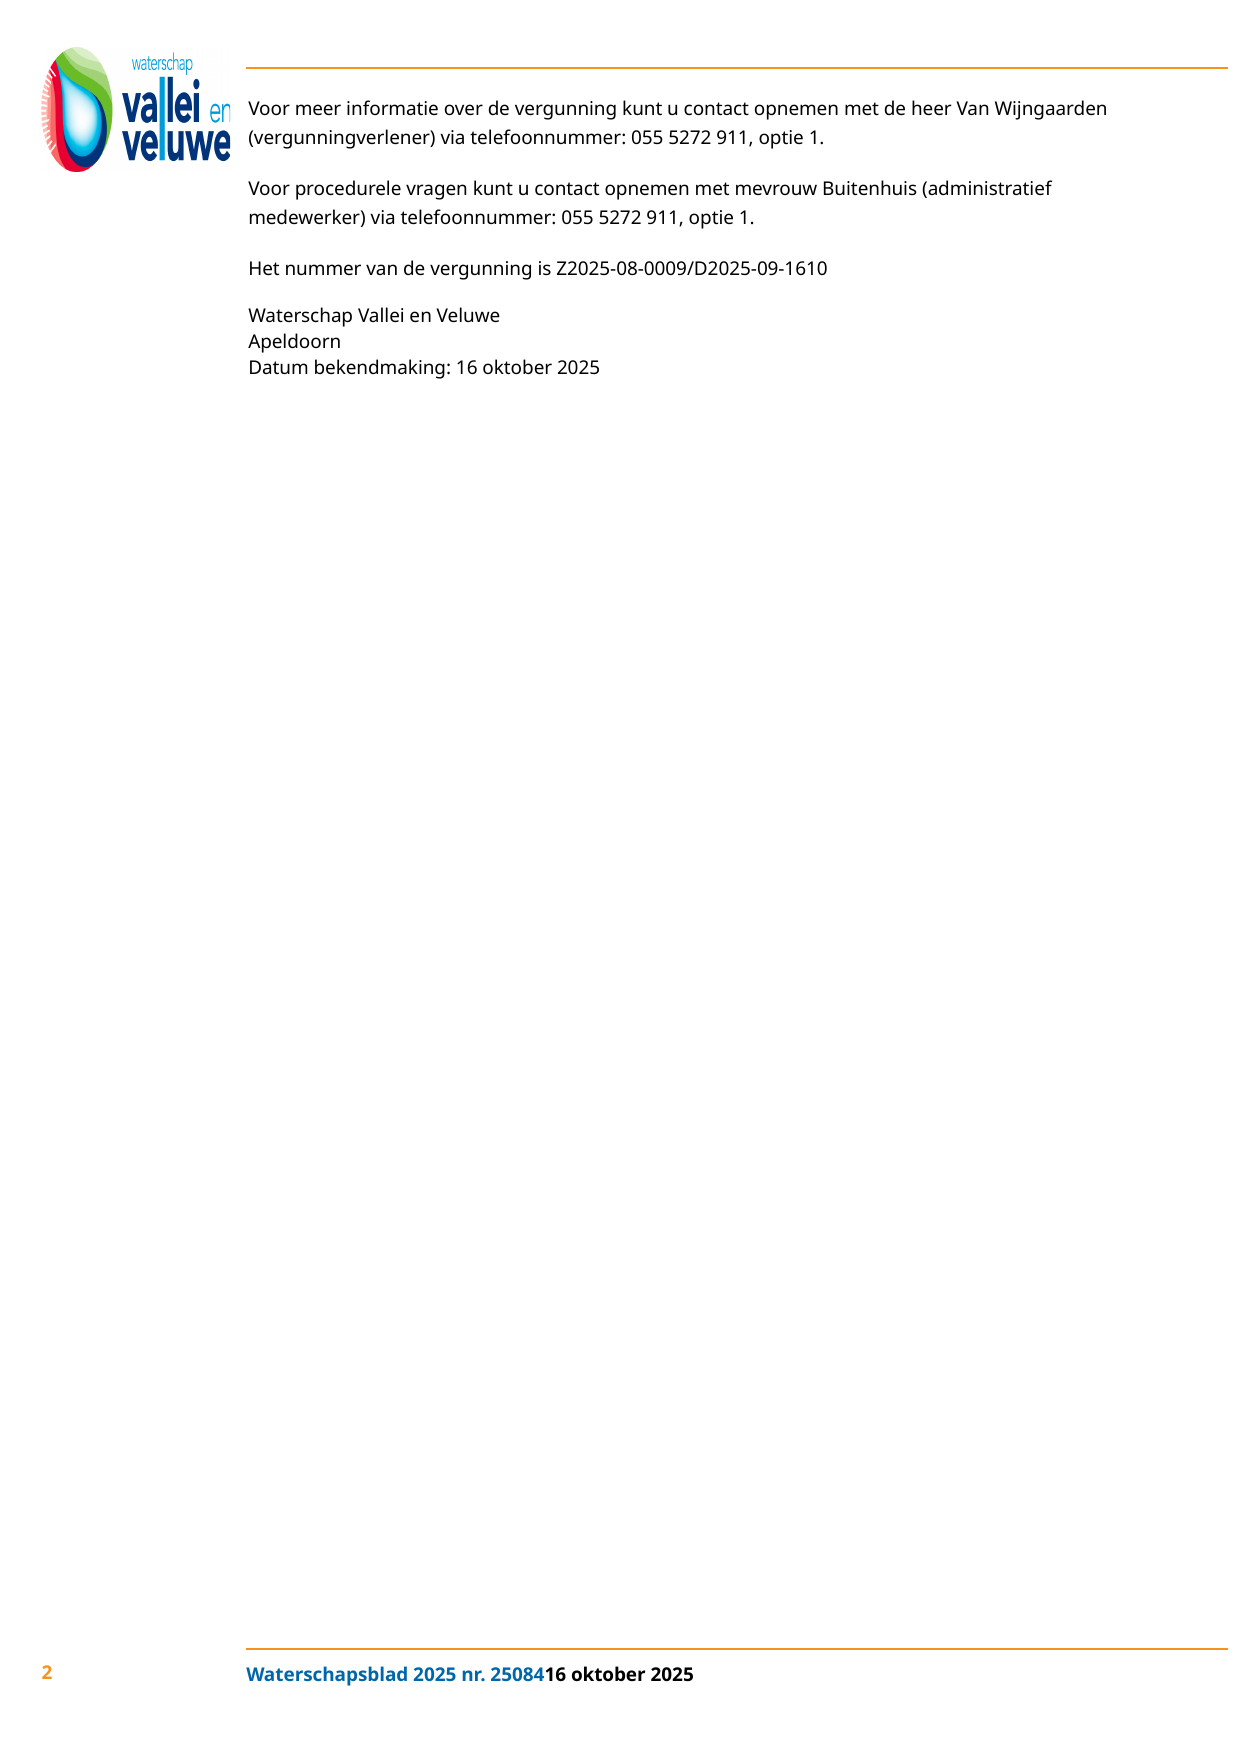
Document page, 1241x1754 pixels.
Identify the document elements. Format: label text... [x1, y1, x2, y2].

text Apeldoorn [248, 328, 1152, 354]
text Voor meer informatie over de vergunning kunt u contact opnemen met de heer Van Wijngaarden (vergunningverlener) via telefoonnummer: 055 5272 911, optie 1. [248, 95, 1152, 150]
picture [41, 47, 231, 172]
text Datum bekendmaking: 16 oktober 2025 [248, 354, 1152, 380]
text Waterschap Vallei en Veluwe [248, 303, 1152, 328]
text Het nummer van de vergunning is Z2025-08-0009/D2025-09-1610 [248, 255, 1152, 281]
text Voor procedurele vragen kunt u contact opnemen met mevrouw Buitenhuis (administratief medewerker) via telefoonnummer: 055 5272 911, optie 1. [248, 175, 1152, 230]
